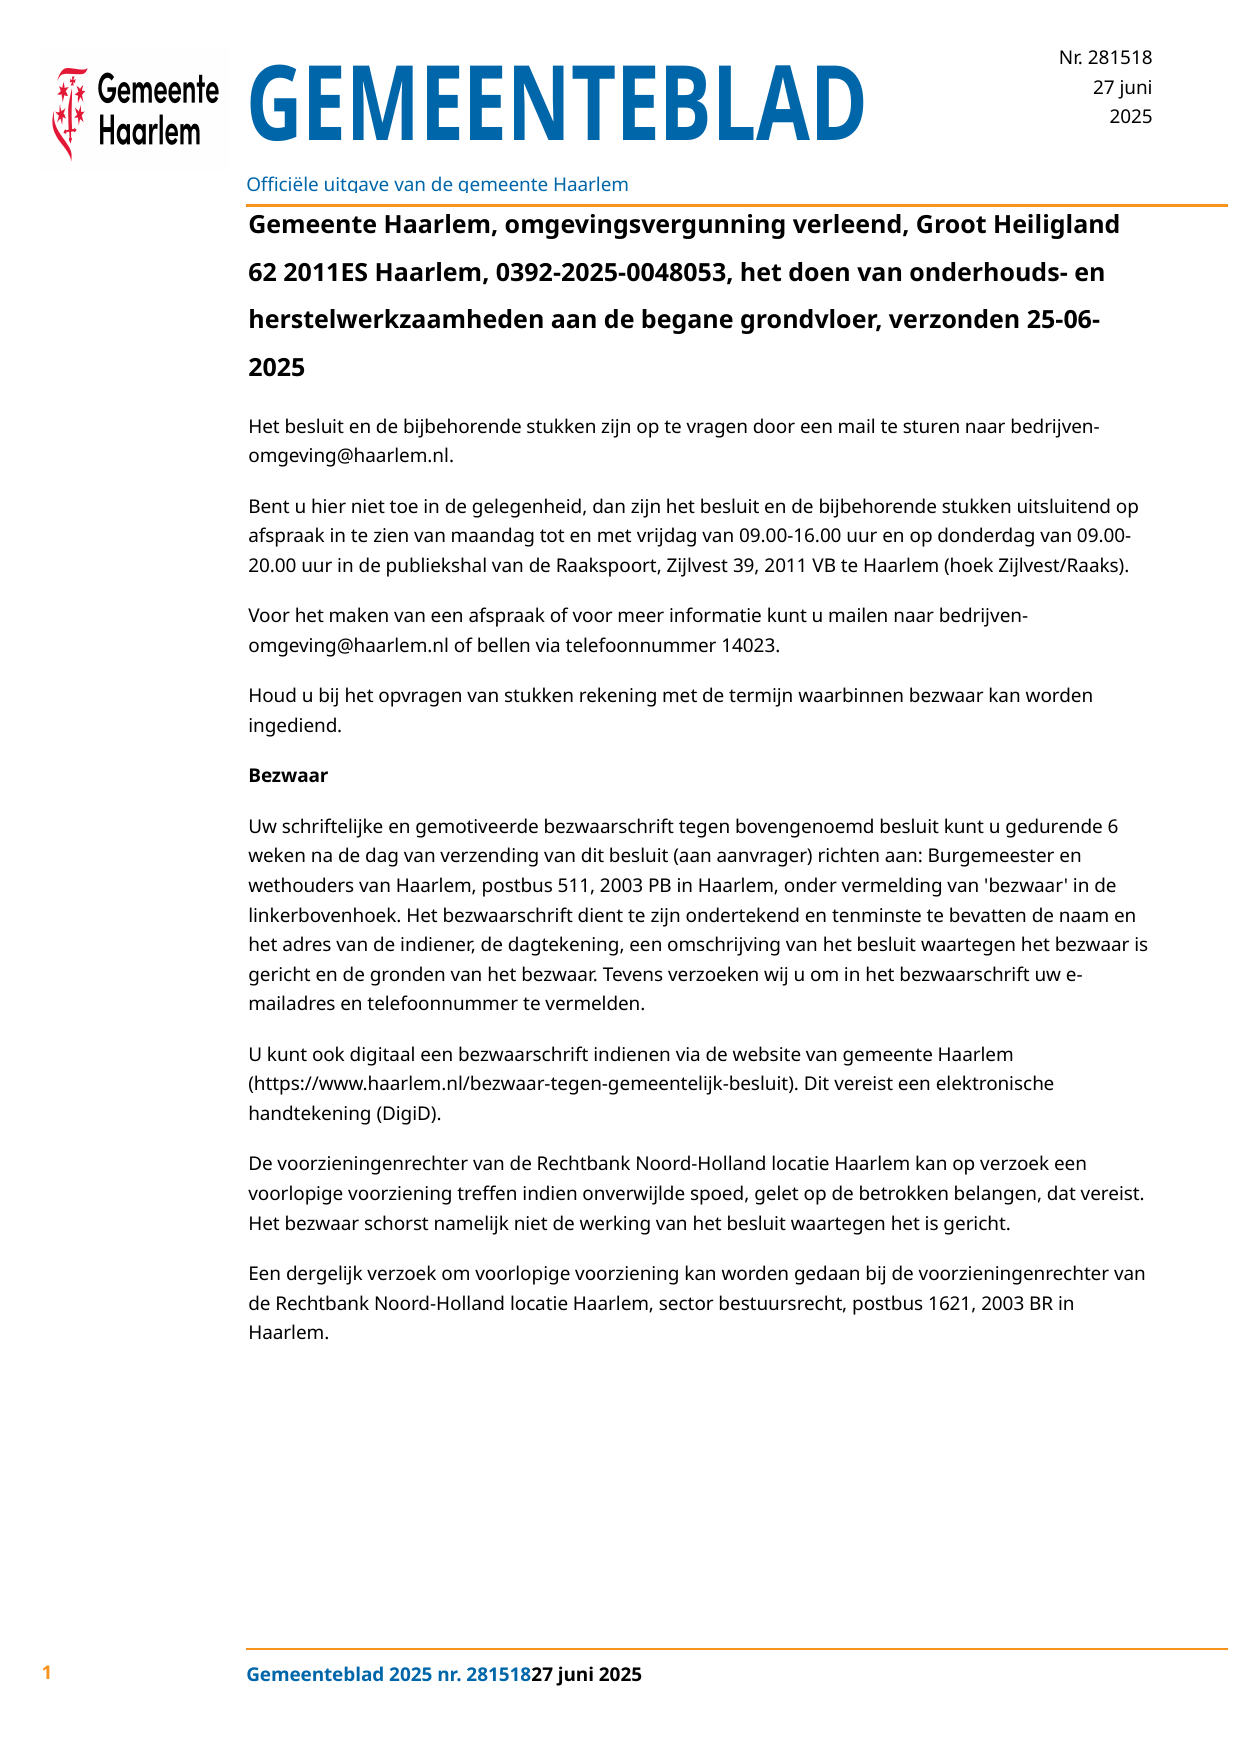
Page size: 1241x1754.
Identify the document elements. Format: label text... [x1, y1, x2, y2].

text Bezwaar [248, 763, 1152, 788]
text Een dergelijk verzoek om voorlopige voorziening kan worden gedaan bij de voorzieningenrechter van de Rechtbank Noord-Holland locatie Haarlem, sector bestuursrecht, postbus 1621, 2003 BR in Haarlem. [248, 1260, 1152, 1345]
text U kunt ook digitaal een bezwaarschrift indienen via de website van gemeente Haarlem (https://www.haarlem.nl/bezwaar-tegen-gemeentelijk-besluit). Dit vereist een elektronische handtekening (DigiD). [248, 1041, 1152, 1126]
text Voor het maken van een afspraak of voor meer informatie kunt u mailen naar bedrijven-omgeving@haarlem.nl of bellen via telefoonnummer 14023. [248, 603, 1152, 658]
text Gemeente Haarlem, omgevingsvergunning verleend, Groot Heiligland 62 2011ES Haarlem, 0392-2025-0048053, het doen van onderhouds- en herstelwerkzaamheden aan de begane grondvloer, verzonden 25-06-2025 [248, 207, 1152, 384]
text Uw schriftelijke en gemotiveerde bezwaarschrift tegen bovengenoemd besluit kunt u gedurende 6 weken na de dag van verzending van dit besluit (aan aanvrager) richten aan: Burgemeester en wethouders van Haarlem, postbus 511, 2003 PB in Haarlem, onder vermelding van 'bezwaar' in de linkerbovenhoek. Het bezwaarschrift dient te zijn ondertekend en tenminste te bevatten de naam en het adres van de indiener, de dagtekening, een omschrijving van het besluit waartegen het bezwaar is gericht en de gronden van het bezwaar. Tevens verzoeken wij u om in het bezwaarschrift uw e-mailadres en telefoonnummer te vermelden. [248, 813, 1152, 1016]
text Het besluit en de bijbehorende stukken zijn op te vragen door een mail te sturen naar bedrijven-omgeving@haarlem.nl. [248, 413, 1152, 468]
text Bent u hier niet toe in de gelegenheid, dan zijn het besluit en de bijbehorende stukken uitsluitend op afspraak in te zien van maandag tot en met vrijdag van 09.00-16.00 uur en op donderdag van 09.00-20.00 uur in de publiekshal van de Raakspoort, Zijlvest 39, 2011 VB te Haarlem (hoek Zijlvest/Raaks). [248, 493, 1152, 578]
text De voorzieningenrechter van de Rechtbank Noord-Holland locatie Haarlem kan op verzoek een voorlopige voorziening treffen indien onverwijlde spoed, gelet op de betrokken belangen, dat vereist. Het bezwaar schorst namelijk niet de werking van het besluit waartegen het is gericht. [248, 1151, 1152, 1236]
text Houd u bij het opvragen van stukken rekening met de termijn waarbinnen bezwaar kan worden ingediend. [248, 683, 1152, 738]
picture [41, 47, 231, 172]
